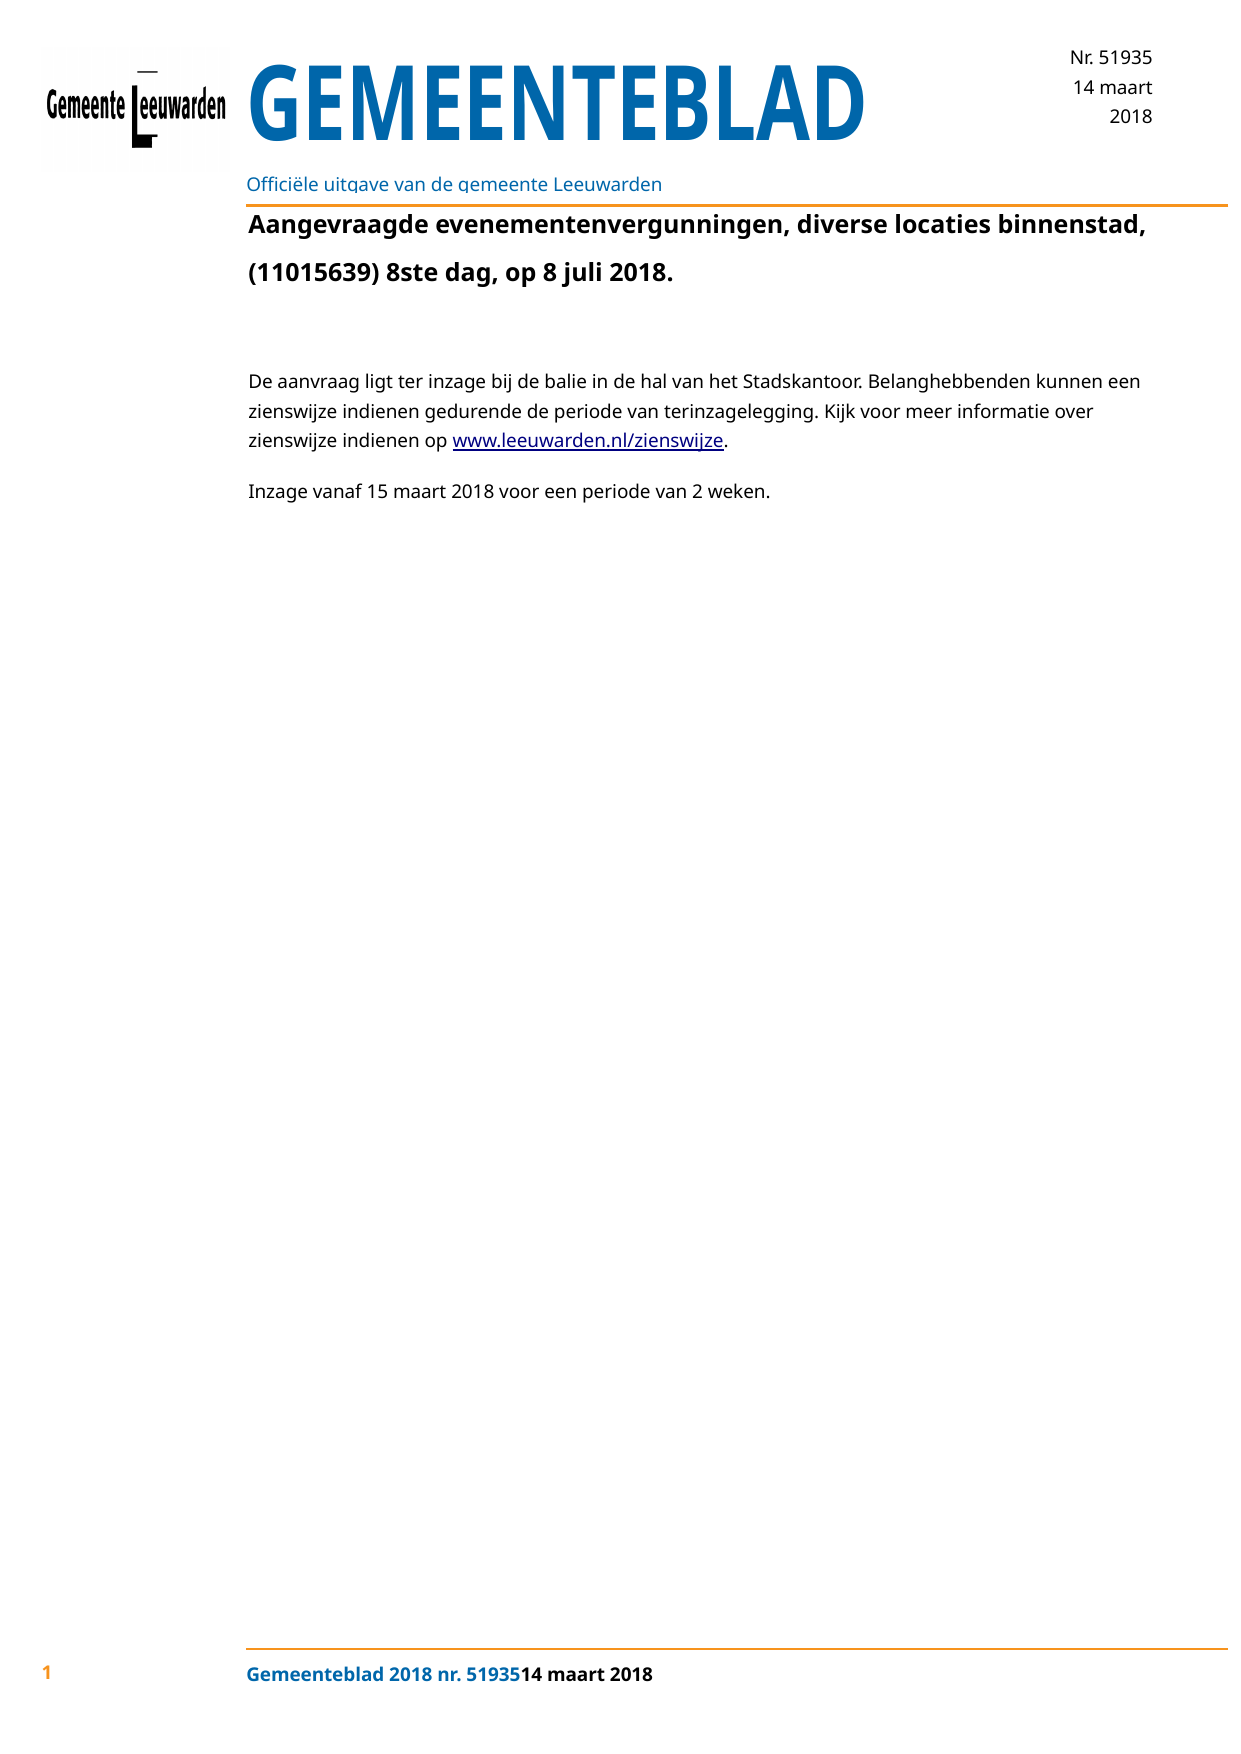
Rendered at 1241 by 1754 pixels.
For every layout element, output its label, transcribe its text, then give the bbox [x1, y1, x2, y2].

picture [41, 47, 231, 172]
text De aanvraag ligt ter inzage bij de balie in de hal van het Stadskantoor. Belanghebbenden kunnen een zienswijze indienen gedurende de periode van terinzagelegging. Kijk voor meer informatie over zienswijze indienen op www.leeuwarden.nl/zienswijze. [248, 368, 1152, 453]
text Aangevraagde evenementenvergunningen, diverse locaties binnenstad, (11015639) 8ste dag, op 8 juli 2018. [248, 207, 1152, 288]
text Inzage vanaf 15 maart 2018 voor een periode van 2 weken. [248, 478, 1152, 504]
